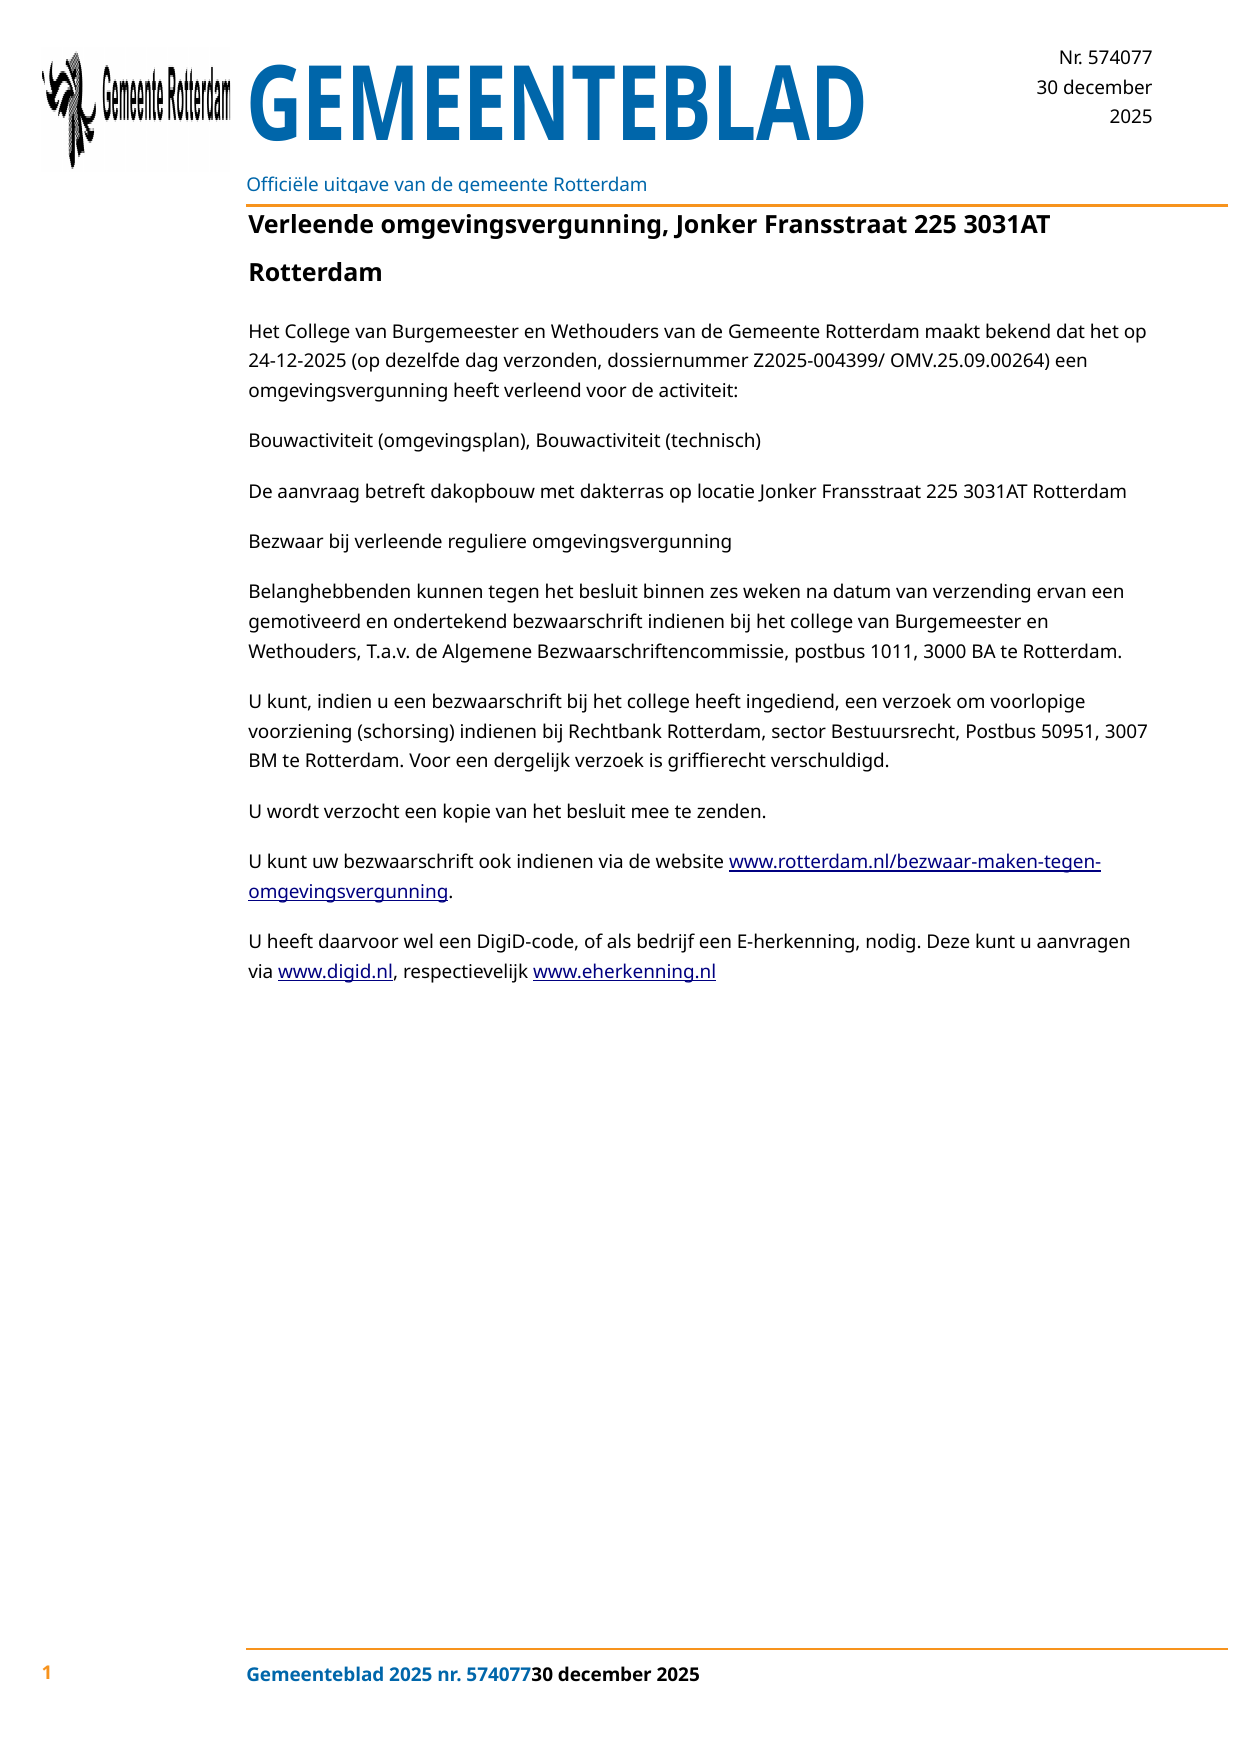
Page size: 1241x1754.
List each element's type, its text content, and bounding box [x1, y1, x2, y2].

text U kunt, indien u een bezwaarschrift bij het college heeft ingediend, een verzoek om voorlopige voorziening (schorsing) indienen bij Rechtbank Rotterdam, sector Bestuursrecht, Postbus 50951, 3007 BM te Rotterdam. Voor een dergelijk verzoek is griffierecht verschuldigd. [248, 688, 1152, 773]
text Verleende omgevingsvergunning, Jonker Fransstraat 225 3031AT Rotterdam [248, 207, 1152, 288]
text Belanghebbenden kunnen tegen het besluit binnen zes weken na datum van verzending ervan een gemotiveerd en ondertekend bezwaarschrift indienen bij het college van Burgemeester en Wethouders, T.a.v. de Algemene Bezwaarschriftencommissie, postbus 1011, 3000 BA te Rotterdam. [248, 579, 1152, 664]
text Bouwactiviteit (omgevingsplan), Bouwactiviteit (technisch) [248, 427, 1152, 453]
text U wordt verzocht een kopie van het besluit mee te zenden. [248, 798, 1152, 824]
picture [41, 47, 231, 172]
text De aanvraag betreft dakopbouw met dakterras op locatie Jonker Fransstraat 225 3031AT Rotterdam [248, 478, 1152, 504]
text U kunt uw bezwaarschrift ook indienen via de website www.rotterdam.nl/bezwaar-maken-tegen-omgevingsvergunning. [248, 848, 1152, 904]
text Bezwaar bij verleende reguliere omgevingsvergunning [248, 528, 1152, 554]
text U heeft daarvoor wel een DigiD-code, of als bedrijf een E-herkenning, nodig. Deze kunt u aanvragen via www.digid.nl, respectievelijk www.eherkenning.nl [248, 928, 1152, 984]
text Het College van Burgemeester en Wethouders van de Gemeente Rotterdam maakt bekend dat het op 24-12-2025 (op dezelfde dag verzonden, dossiernummer Z2025-004399/ OMV.25.09.00264) een omgevingsvergunning heeft verleend voor de activiteit: [248, 318, 1152, 403]
